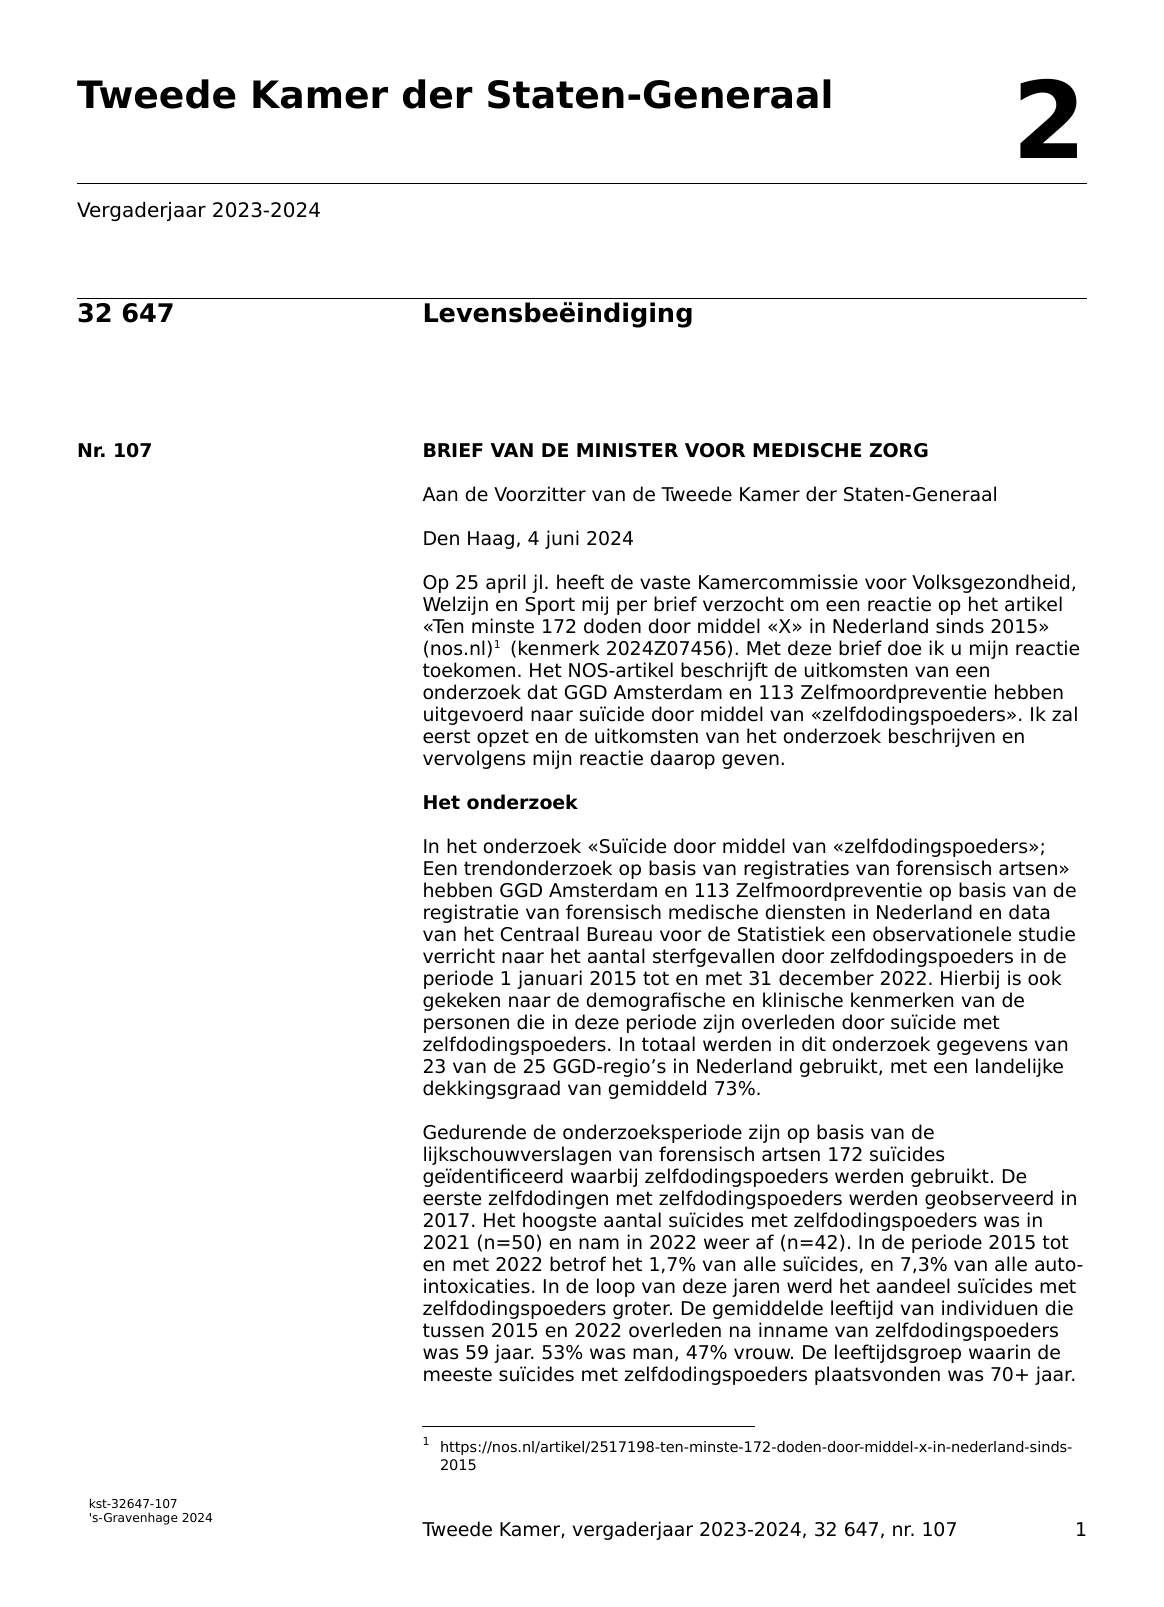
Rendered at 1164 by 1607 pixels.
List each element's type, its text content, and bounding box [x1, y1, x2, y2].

text Den Haag, 4 juni 2024 [422, 528, 1087, 550]
subtitle 32 647 Levensbeëindiging [77, 299, 1087, 329]
text Gedurende de onderzoeksperiode zijn op basis van de lijkschouwverslagen van forensisch artsen 172 suïcides geïdentificeerd waarbij zelfdodingspoeders werden gebruikt. De eerste zelfdodingen met zelfdodingspoeders werden geobserveerd in 2017. Het hoogste aantal suïcides met zelfdodingspoeders was in 2021 (n=50) en nam in 2022 weer af (n=42). In de periode 2015 tot en met 2022 betrof het 1,7% van alle suïcides, en 7,3% van alle auto-intoxicaties. In de loop van deze jaren werd het aandeel suïcides met zelfdodingspoeders groter. De gemiddelde leeftijd van individuen die tussen 2015 en 2022 overleden na inname van zelfdodingspoeders was 59 jaar. 53% was man, 47% vrouw. De leeftijdsgroep waarin de meeste suïcides met zelfdodingspoeders plaatsvonden was 70+ jaar. [422, 1122, 1087, 1386]
subtitle Het onderzoek [422, 792, 1087, 814]
subtitle Nr. 107 BRIEF VAN DE MINISTER VOOR MEDISCHE ZORG [77, 440, 1087, 462]
table_header Tweede Kamer der Staten-Generaal [77, 59, 886, 183]
text https://nos.nl/artikel/2517198-ten-minste-172-doden-door-middel-x-in-nederland-sinds-2015 [422, 1435, 1087, 1474]
text In het onderzoek «Suïcide door middel van «zelfdodingspoeders»; Een trendonderzoek op basis van registraties van forensisch artsen» hebben GGD Amsterdam en 113 Zelfmoordpreventie op basis van de registratie van forensisch medische diensten in Nederland en data van het Centraal Bureau voor de Statistiek een observationele studie verricht naar het aantal sterfgevallen door zelfdodingspoeders in de periode 1 januari 2015 tot en met 31 december 2022. Hierbij is ook gekeken naar de demografische en klinische kenmerken van de personen die in deze periode zijn overleden door suïcide met zelfdodingspoeders. In totaal werden in dit onderzoek gegevens van 23 van de 25 GGD-regio’s in Nederland gebruikt, met een landelijke dekkingsgraad van gemiddeld 73%. [422, 836, 1087, 1100]
text 's-Gravenhage 2024 [88, 1511, 323, 1525]
text kst-32647-107 [88, 1497, 323, 1511]
text Op 25 april jl. heeft de vaste Kamercommissie voor Volksgezondheid, Welzijn en Sport mij per brief verzocht om een reactie op het artikel «Ten minste 172 doden door middel «X» in Nederland sinds 2015» (nos.nl) (kenmerk 2024Z07456). Met deze brief doe ik u mijn reactie toekomen. Het NOS-artikel beschrijft de uitkomsten van een onderzoek dat GGD Amsterdam en 113 Zelfmoordpreventie hebben uitgevoerd naar suïcide door middel van «zelfdodingspoeders». Ik zal eerst opzet en de uitkomsten van het onderzoek beschrijven en vervolgens mijn reactie daarop geven. [422, 572, 1087, 770]
table_cell Vergaderjaar 2023-2024 [77, 184, 1087, 298]
table_header 2 [886, 59, 1087, 183]
text Aan de Voorzitter van de Tweede Kamer der Staten-Generaal [422, 484, 1087, 506]
